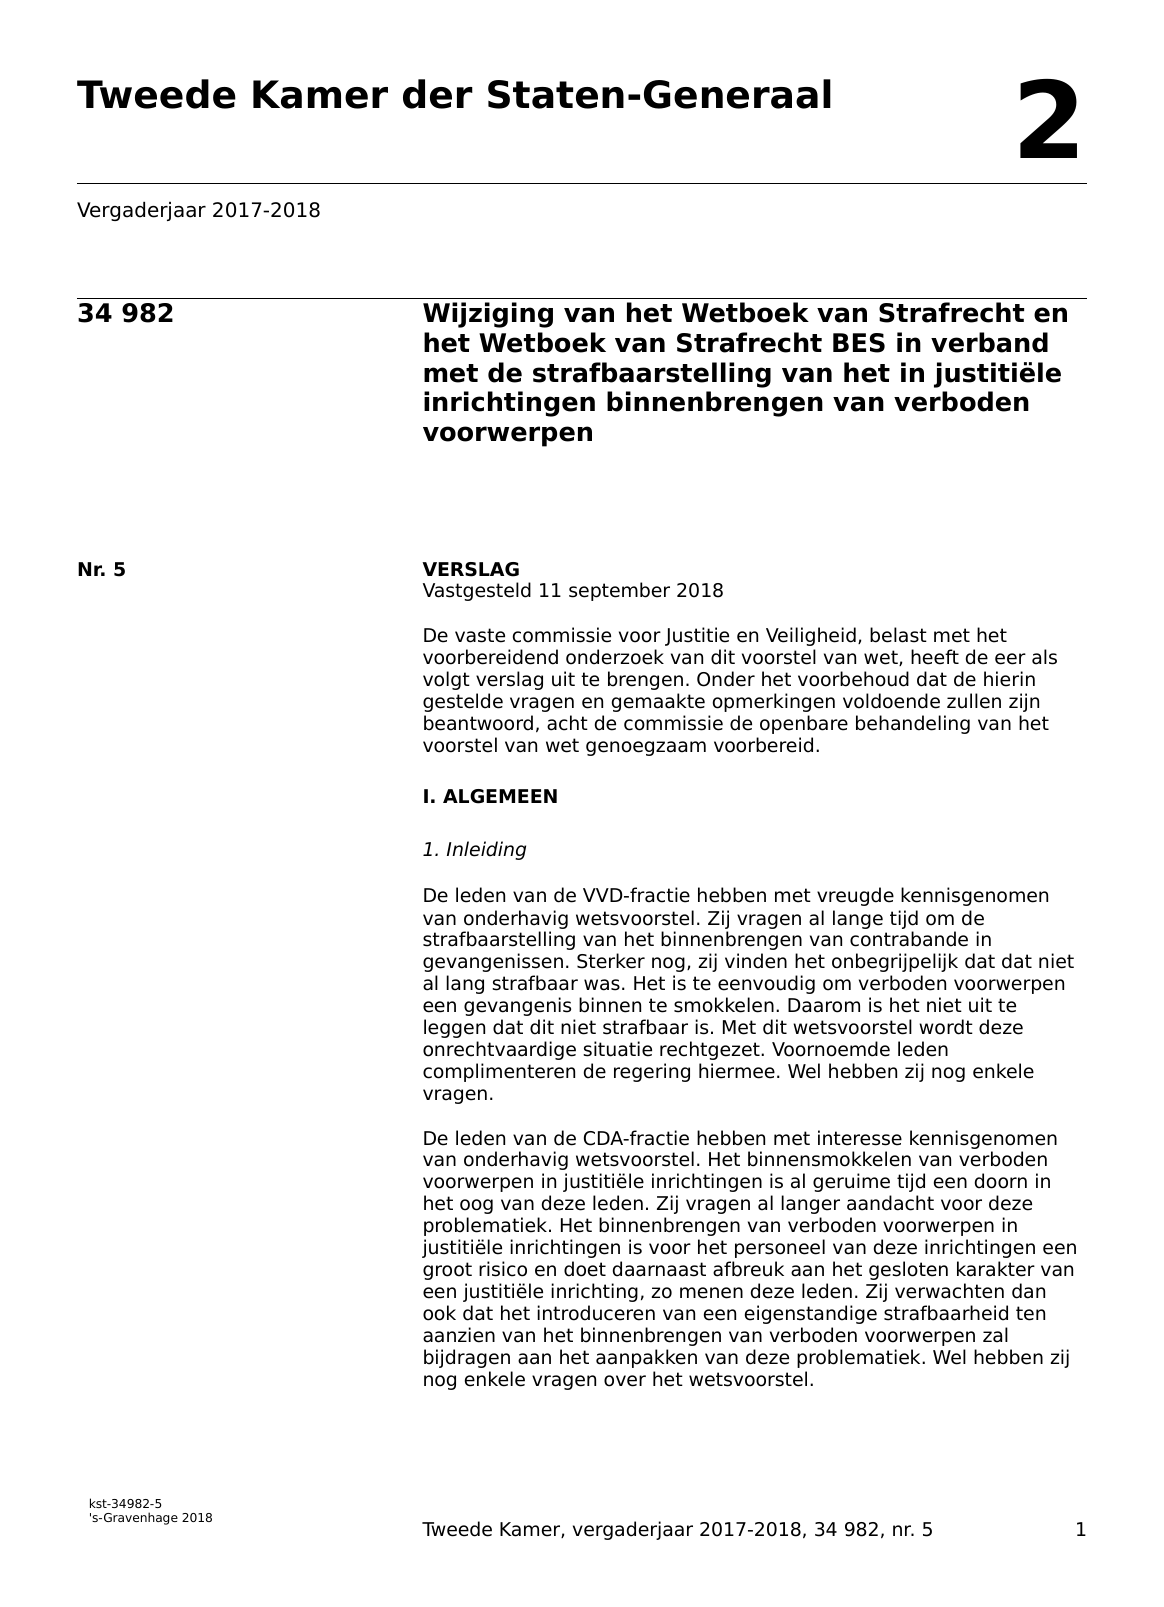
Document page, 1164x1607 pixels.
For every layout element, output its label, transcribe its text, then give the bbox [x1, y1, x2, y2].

text kst-34982-5 [88, 1497, 323, 1511]
subtitle Nr. 5 VERSLAG [77, 558, 1087, 580]
table_cell Vergaderjaar 2017-2018 [77, 184, 1087, 298]
subtitle 34 982 Wijziging van het Wetboek van Strafrecht en het Wetboek van Strafrecht BES in verband met de strafbaarstelling van het in justitiële inrichtingen binnenbrengen van verboden voorwerpen [77, 299, 1087, 447]
text Vastgesteld 11 september 2018 [422, 580, 1087, 602]
text De leden van de CDA-fractie hebben met interesse kennisgenomen van onderhavig wetsvoorstel. Het binnensmokkelen van verboden voorwerpen in justitiële inrichtingen is al geruime tijd een doorn in het oog van deze leden. Zij vragen al langer aandacht voor deze problematiek. Het binnenbrengen van verboden voorwerpen in justitiële inrichtingen is voor het personeel van deze inrichtingen een groot risico en doet daarnaast afbreuk aan het gesloten karakter van een justitiële inrichting, zo menen deze leden. Zij verwachten dan ook dat het introduceren van een eigenstandige strafbaarheid ten aanzien van het binnenbrengen van verboden voorwerpen zal bijdragen aan het aanpakken van deze problematiek. Wel hebben zij nog enkele vragen over het wetsvoorstel. [422, 1127, 1087, 1391]
text De leden van de VVD-fractie hebben met vreugde kennisgenomen van onderhavig wetsvoorstel. Zij vragen al lange tijd om de strafbaarstelling van het binnenbrengen van contrabande in gevangenissen. Sterker nog, zij vinden het onbegrijpelijk dat dat niet al lang strafbaar was. Het is te eenvoudig om verboden voorwerpen een gevangenis binnen te smokkelen. Daarom is het niet uit te leggen dat dit niet strafbaar is. Met dit wetsvoorstel wordt deze onrechtvaardige situatie rechtgezet. Voornoemde leden complimenteren de regering hiermee. Wel hebben zij nog enkele vragen. [422, 885, 1087, 1105]
text 's-Gravenhage 2018 [88, 1511, 323, 1525]
subtitle I. ALGEMEEN [422, 786, 1087, 808]
subtitle 1. Inleiding [422, 838, 1087, 860]
table_header Tweede Kamer der Staten-Generaal [77, 59, 886, 183]
text De vaste commissie voor Justitie en Veiligheid, belast met het voorbereidend onderzoek van dit voorstel van wet, heeft de eer als volgt verslag uit te brengen. Onder het voorbehoud dat de hierin gestelde vragen en gemaakte opmerkingen voldoende zullen zijn beantwoord, acht de commissie de openbare behandeling van het voorstel van wet genoegzaam voorbereid. [422, 624, 1087, 756]
table_header 2 [886, 59, 1087, 183]
